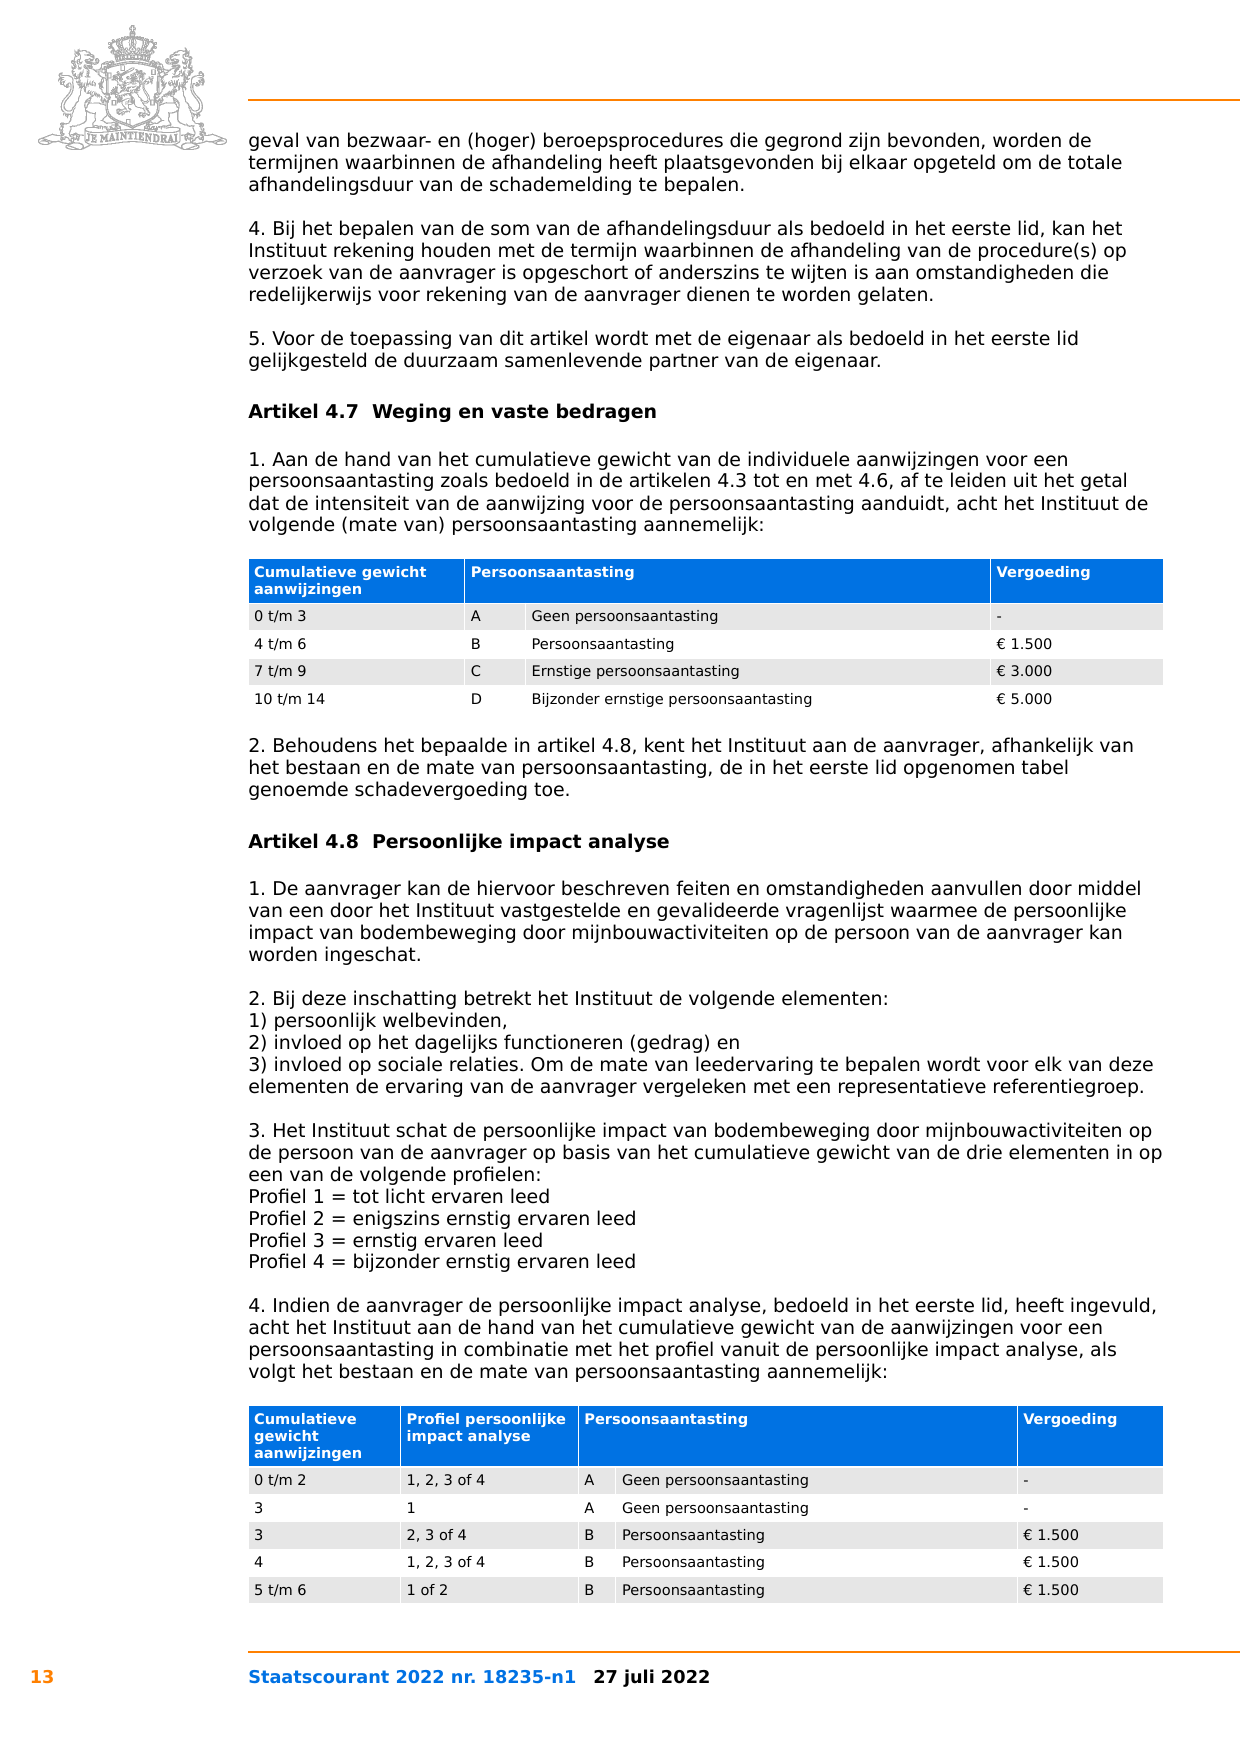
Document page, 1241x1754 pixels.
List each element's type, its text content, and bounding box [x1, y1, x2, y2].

table_cell € 1.500 [1018, 1577, 1163, 1603]
table_cell Persoonsaantasting [616, 1522, 1017, 1549]
table_cell Ernstige persoonsaantasting [526, 659, 990, 685]
text 3. Het Instituut schat de persoonlijke impact van bodembeweging door mijnbouwactiviteiten op de persoon van de aanvrager op basis van het cumulatieve gewicht van de drie elementen in op een van de volgende profielen: [248, 1119, 1163, 1186]
table_header Cumulatieve gewicht aanwijzingen [249, 559, 464, 603]
table_cell A [579, 1468, 615, 1494]
table_cell 1 of 2 [401, 1577, 578, 1603]
text 2) invloed op het dagelijks functioneren (gedrag) en [248, 1032, 1163, 1054]
text 4. Indien de aanvrager de persoonlijke impact analyse, bedoeld in het eerste lid, heeft ingevuld, acht het Instituut aan de hand van het cumulatieve gewicht van de aanwijzingen voor een persoonsaantasting in combinatie met het profiel vanuit de persoonlijke impact analyse, als volgt het bestaan en de mate van persoonsaantasting aannemelijk: [248, 1295, 1163, 1383]
table_cell C [465, 659, 525, 685]
subtitle Artikel 4.8 Persoonlijke impact analyse [248, 831, 1163, 853]
table_cell € 1.500 [1018, 1550, 1163, 1576]
table_cell € 1.500 [991, 631, 1163, 657]
table_cell Bijzonder ernstige persoonsaantasting [526, 686, 990, 712]
table_cell B [579, 1577, 615, 1603]
table_header Persoonsaantasting [465, 559, 990, 603]
table_cell 0 t/m 2 [249, 1468, 400, 1494]
table_cell Persoonsaantasting [526, 631, 990, 657]
table_cell € 3.000 [991, 659, 1163, 685]
table_cell 2, 3 of 4 [401, 1522, 578, 1549]
table_cell Persoonsaantasting [616, 1550, 1017, 1576]
table_cell - [1018, 1468, 1163, 1494]
table_cell - [991, 604, 1163, 630]
table_cell 0 t/m 3 [249, 604, 464, 630]
table_header Cumulatieve gewicht aanwijzingen [249, 1406, 400, 1466]
table_cell D [465, 686, 525, 712]
table_cell 1 [401, 1495, 578, 1521]
text 4. Bij het bepalen van de som van de afhandelingsduur als bedoeld in het eerste lid, kan het Instituut rekening houden met de termijn waarbinnen de afhandeling van de procedure(s) op verzoek van de aanvrager is opgeschort of anderszins te wijten is aan omstandigheden die redelijkerwijs voor rekening van de aanvrager dienen te worden gelaten. [248, 218, 1163, 306]
table_cell A [465, 604, 525, 630]
text geval van bezwaar- en (hoger) beroepsprocedures die gegrond zijn bevonden, worden de termijnen waarbinnen de afhandeling heeft plaatsgevonden bij elkaar opgeteld om de totale afhandelingsduur van de schademelding te bepalen. [248, 130, 1163, 196]
table_cell 3 [249, 1522, 400, 1549]
table_cell 5 t/m 6 [249, 1577, 400, 1603]
table_cell Persoonsaantasting [616, 1577, 1017, 1603]
table_cell B [465, 631, 525, 657]
table_cell 10 t/m 14 [249, 686, 464, 712]
table_cell € 5.000 [991, 686, 1163, 712]
table_cell 4 t/m 6 [249, 631, 464, 657]
table_cell 7 t/m 9 [249, 659, 464, 685]
table_header Persoonsaantasting [579, 1406, 1017, 1466]
text Profiel 4 = bijzonder ernstig ervaren leed [248, 1251, 1163, 1273]
table_cell B [579, 1550, 615, 1576]
text 2. Behoudens het bepaalde in artikel 4.8, kent het Instituut aan de aanvrager, afhankelijk van het bestaan en de mate van persoonsaantasting, de in het eerste lid opgenomen tabel genoemde schadevergoeding toe. [248, 735, 1163, 801]
text Profiel 3 = ernstig ervaren leed [248, 1229, 1163, 1251]
table_cell Geen persoonsaantasting [526, 604, 990, 630]
text Profiel 1 = tot licht ervaren leed [248, 1186, 1163, 1207]
text Profiel 2 = enigszins ernstig ervaren leed [248, 1207, 1163, 1229]
table_header Vergoeding [1018, 1406, 1163, 1466]
text 3) invloed op sociale relaties. Om de mate van leedervaring te bepalen wordt voor elk van deze elementen de ervaring van de aanvrager vergeleken met een representatieve referentiegroep. [248, 1054, 1163, 1098]
text 1) persoonlijk welbevinden, [248, 1010, 1163, 1032]
table_cell € 1.500 [1018, 1522, 1163, 1549]
table_header Profiel persoonlijke impact analyse [401, 1406, 578, 1466]
table_cell B [579, 1522, 615, 1549]
picture [38, 25, 227, 150]
table_cell 3 [249, 1495, 400, 1521]
text 5. Voor de toepassing van dit artikel wordt met de eigenaar als bedoeld in het eerste lid gelijkgesteld de duurzaam samenlevende partner van de eigenaar. [248, 327, 1163, 371]
table_header Vergoeding [991, 559, 1163, 603]
table_cell 1, 2, 3 of 4 [401, 1550, 578, 1576]
table_cell - [1018, 1495, 1163, 1521]
table_cell Geen persoonsaantasting [616, 1468, 1017, 1494]
table_cell A [579, 1495, 615, 1521]
text 1. De aanvrager kan de hiervoor beschreven feiten en omstandigheden aanvullen door middel van een door het Instituut vastgestelde en gevalideerde vragenlijst waarmee de persoonlijke impact van bodembeweging door mijnbouwactiviteiten op de persoon van de aanvrager kan worden ingeschat. [248, 878, 1163, 966]
text 2. Bij deze inschatting betrekt het Instituut de volgende elementen: [248, 988, 1163, 1010]
subtitle Artikel 4.7 Weging en vaste bedragen [248, 401, 1163, 423]
table_cell 4 [249, 1550, 400, 1576]
text 1. Aan de hand van het cumulatieve gewicht van de individuele aanwijzingen voor een persoonsaantasting zoals bedoeld in de artikelen 4.3 tot en met 4.6, af te leiden uit het getal dat de intensiteit van de aanwijzing voor de persoonsaantasting aanduidt, acht het Instituut de volgende (mate van) persoonsaantasting aannemelijk: [248, 448, 1163, 536]
table_cell 1, 2, 3 of 4 [401, 1468, 578, 1494]
table_cell Geen persoonsaantasting [616, 1495, 1017, 1521]
